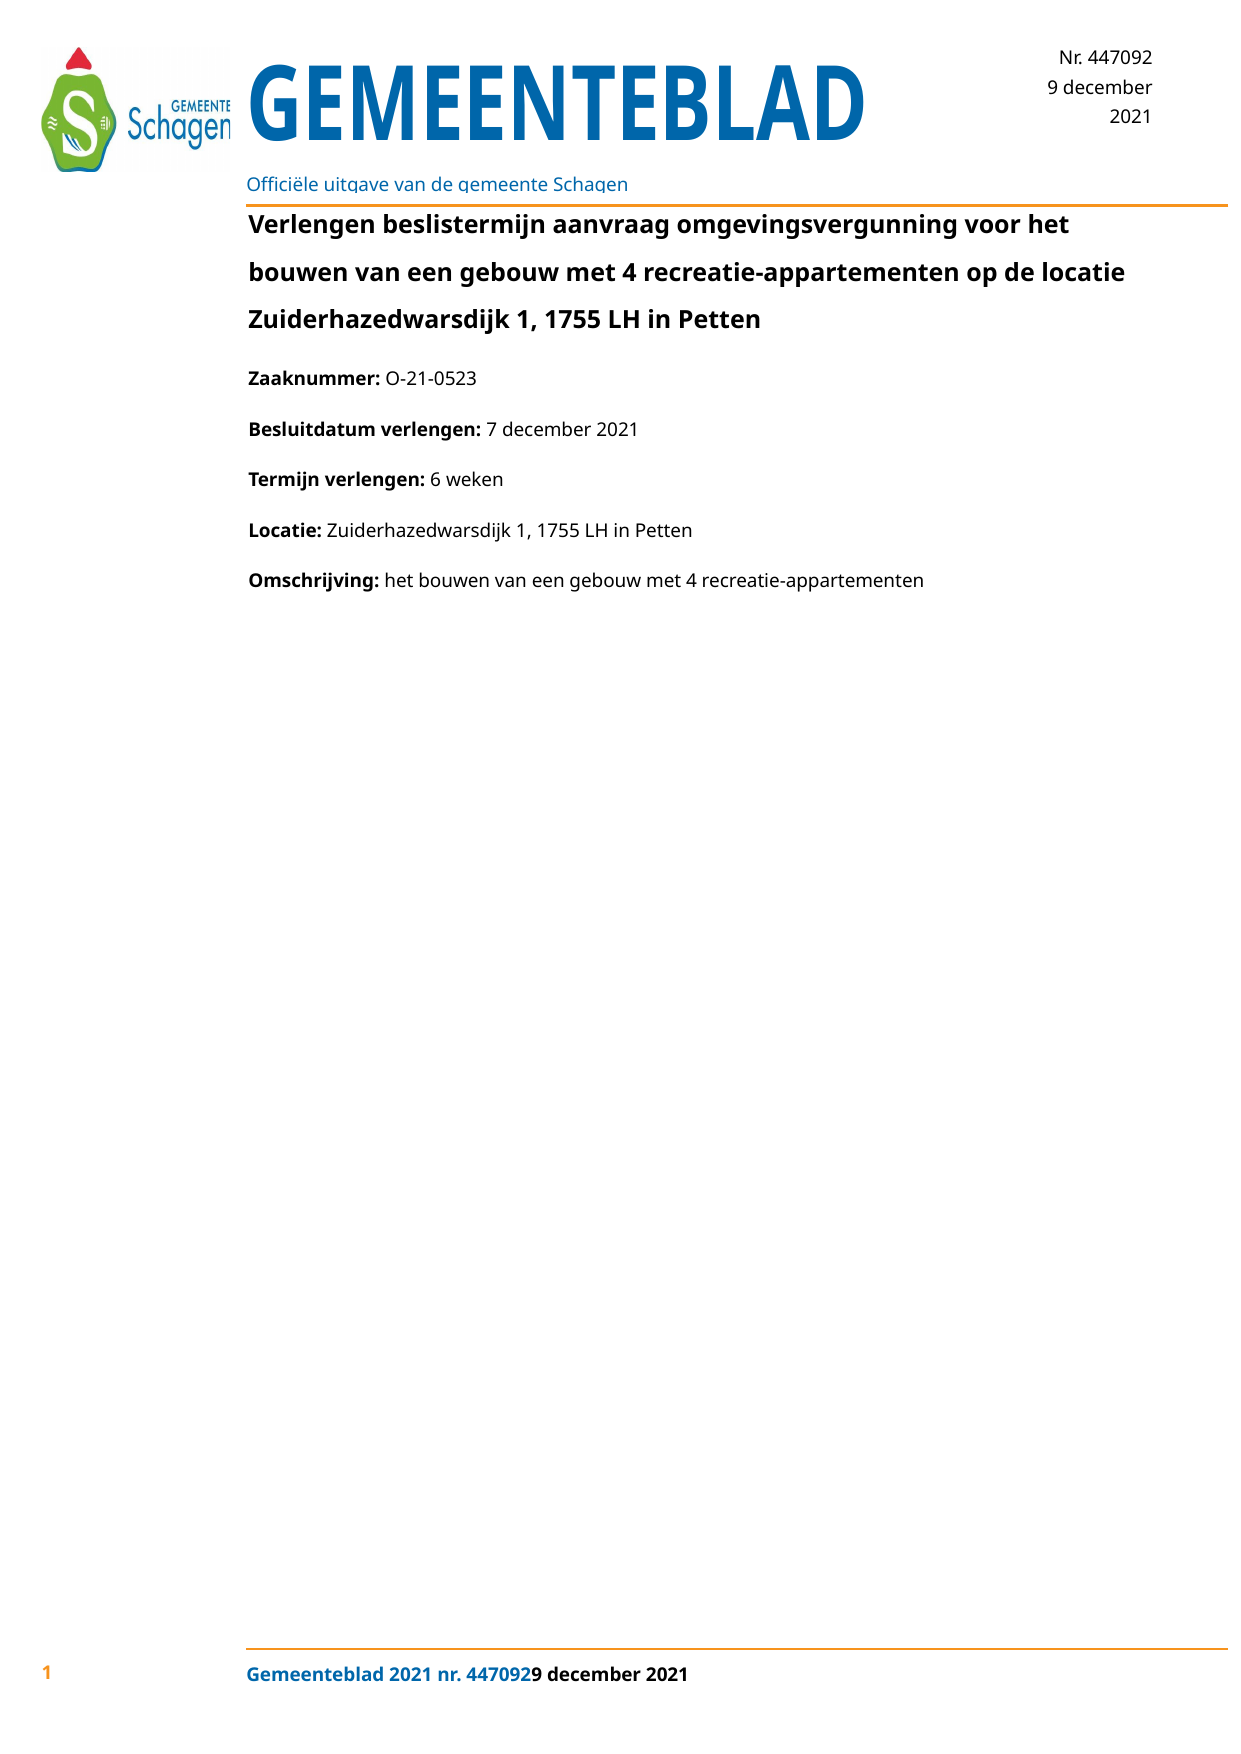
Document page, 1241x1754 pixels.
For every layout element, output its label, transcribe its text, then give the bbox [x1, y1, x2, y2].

text Besluitdatum verlengen: 7 december 2021 [248, 416, 1152, 442]
text Omschrijving: het bouwen van een gebouw met 4 recreatie-appartementen [248, 567, 1152, 593]
text Verlengen beslistermijn aanvraag omgevingsvergunning voor het bouwen van een gebouw met 4 recreatie-appartementen op de locatie Zuiderhazedwarsdijk 1, 1755 LH in Petten [248, 207, 1152, 336]
text Zaaknummer: O-21-0523 [248, 366, 1152, 391]
picture [41, 47, 231, 172]
text Locatie: Zuiderhazedwarsdijk 1, 1755 LH in Petten [248, 517, 1152, 542]
text Termijn verlengen: 6 weken [248, 466, 1152, 492]
